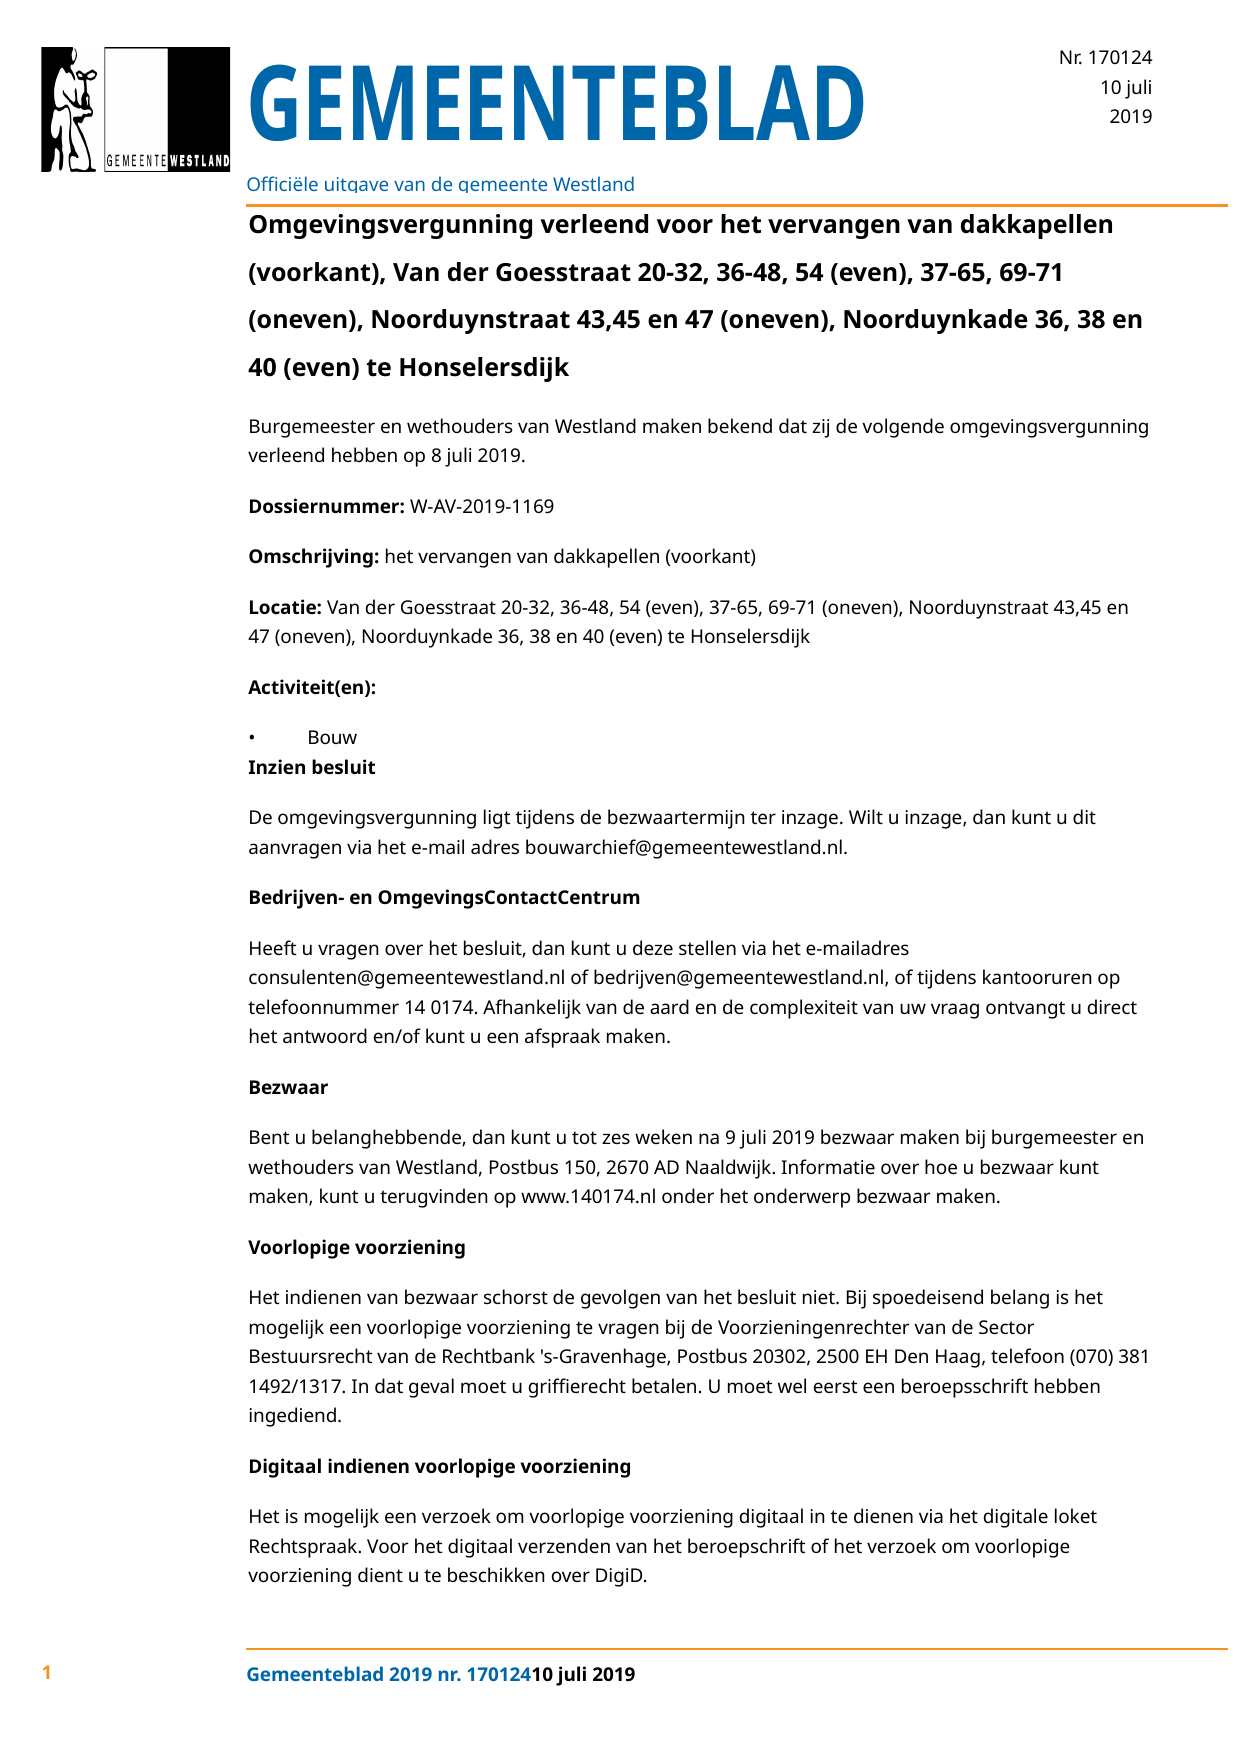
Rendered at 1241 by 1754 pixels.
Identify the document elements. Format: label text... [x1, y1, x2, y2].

picture [41, 47, 231, 172]
text Omgevingsvergunning verleend voor het vervangen van dakkapellen (voorkant), Van der Goesstraat 20-32, 36-48, 54 (even), 37-65, 69-71 (oneven), Noorduynstraat 43,45 en 47 (oneven), Noorduynkade 36, 38 en 40 (even) te Honselersdijk [248, 207, 1152, 384]
text Burgemeester en wethouders van Westland maken bekend dat zij de volgende omgevingsvergunning verleend hebben op 8 juli 2019. [248, 413, 1152, 468]
text Dossiernummer: W-AV-2019-1169 [248, 493, 1152, 519]
text Bezwaar [248, 1074, 1152, 1100]
text Digitaal indienen voorlopige voorziening [248, 1453, 1152, 1479]
text Voorlopige voorziening [248, 1234, 1152, 1260]
text Locatie: Van der Goesstraat 20-32, 36-48, 54 (even), 37-65, 69-71 (oneven), Noorduynstraat 43,45 en 47 (oneven), Noorduynkade 36, 38 en 40 (even) te Honselersdijk [248, 594, 1152, 649]
text Het indienen van bezwaar schorst de gevolgen van het besluit niet. Bij spoedeisend belang is het mogelijk een voorlopige voorziening te vragen bij de Voorzieningenrechter van de Sector Bestuursrecht van de Rechtbank 's-Gravenhage, Postbus 20302, 2500 EH Den Haag, telefoon (070) 381 1492/1317. In dat geval moet u griffierecht betalen. U moet wel eerst een beroepsschrift hebben ingediend. [248, 1284, 1152, 1428]
text Bent u belanghebbende, dan kunt u tot zes weken na 9 juli 2019 bezwaar maken bij burgemeester en wethouders van Westland, Postbus 150, 2670 AD Naaldwijk. Informatie over hoe u bezwaar kunt maken, kunt u terugvinden op www.140174.nl onder het onderwerp bezwaar maken. [248, 1124, 1152, 1209]
text De omgevingsvergunning ligt tijdens de bezwaartermijn ter inzage. Wilt u inzage, dan kunt u dit aanvragen via het e-mail adres bouwarchief@gemeentewestland.nl. [248, 804, 1152, 860]
text Het is mogelijk een verzoek om voorlopige voorziening digitaal in te dienen via het digitale loket Rechtspraak. Voor het digitaal verzenden van het beroepschrift of het verzoek om voorlopige voorziening dient u te beschikken over DigiD. [248, 1503, 1152, 1588]
text Bedrijven- en OmgevingsContactCentrum [248, 884, 1152, 910]
text Heeft u vragen over het besluit, dan kunt u deze stellen via het e-mailadres consulenten@gemeentewestland.nl of bedrijven@gemeentewestland.nl, of tijdens kantooruren op telefoonnummer 14 0174. Afhankelijk van de aard en de complexiteit van uw vraag ontvangt u direct het antwoord en/of kunt u een afspraak maken. [248, 935, 1152, 1049]
text Activiteit(en): [248, 674, 1152, 700]
text Inzien besluit [248, 754, 1152, 780]
text Omschrijving: het vervangen van dakkapellen (voorkant) [248, 543, 1152, 569]
list Bouw [248, 724, 1152, 750]
